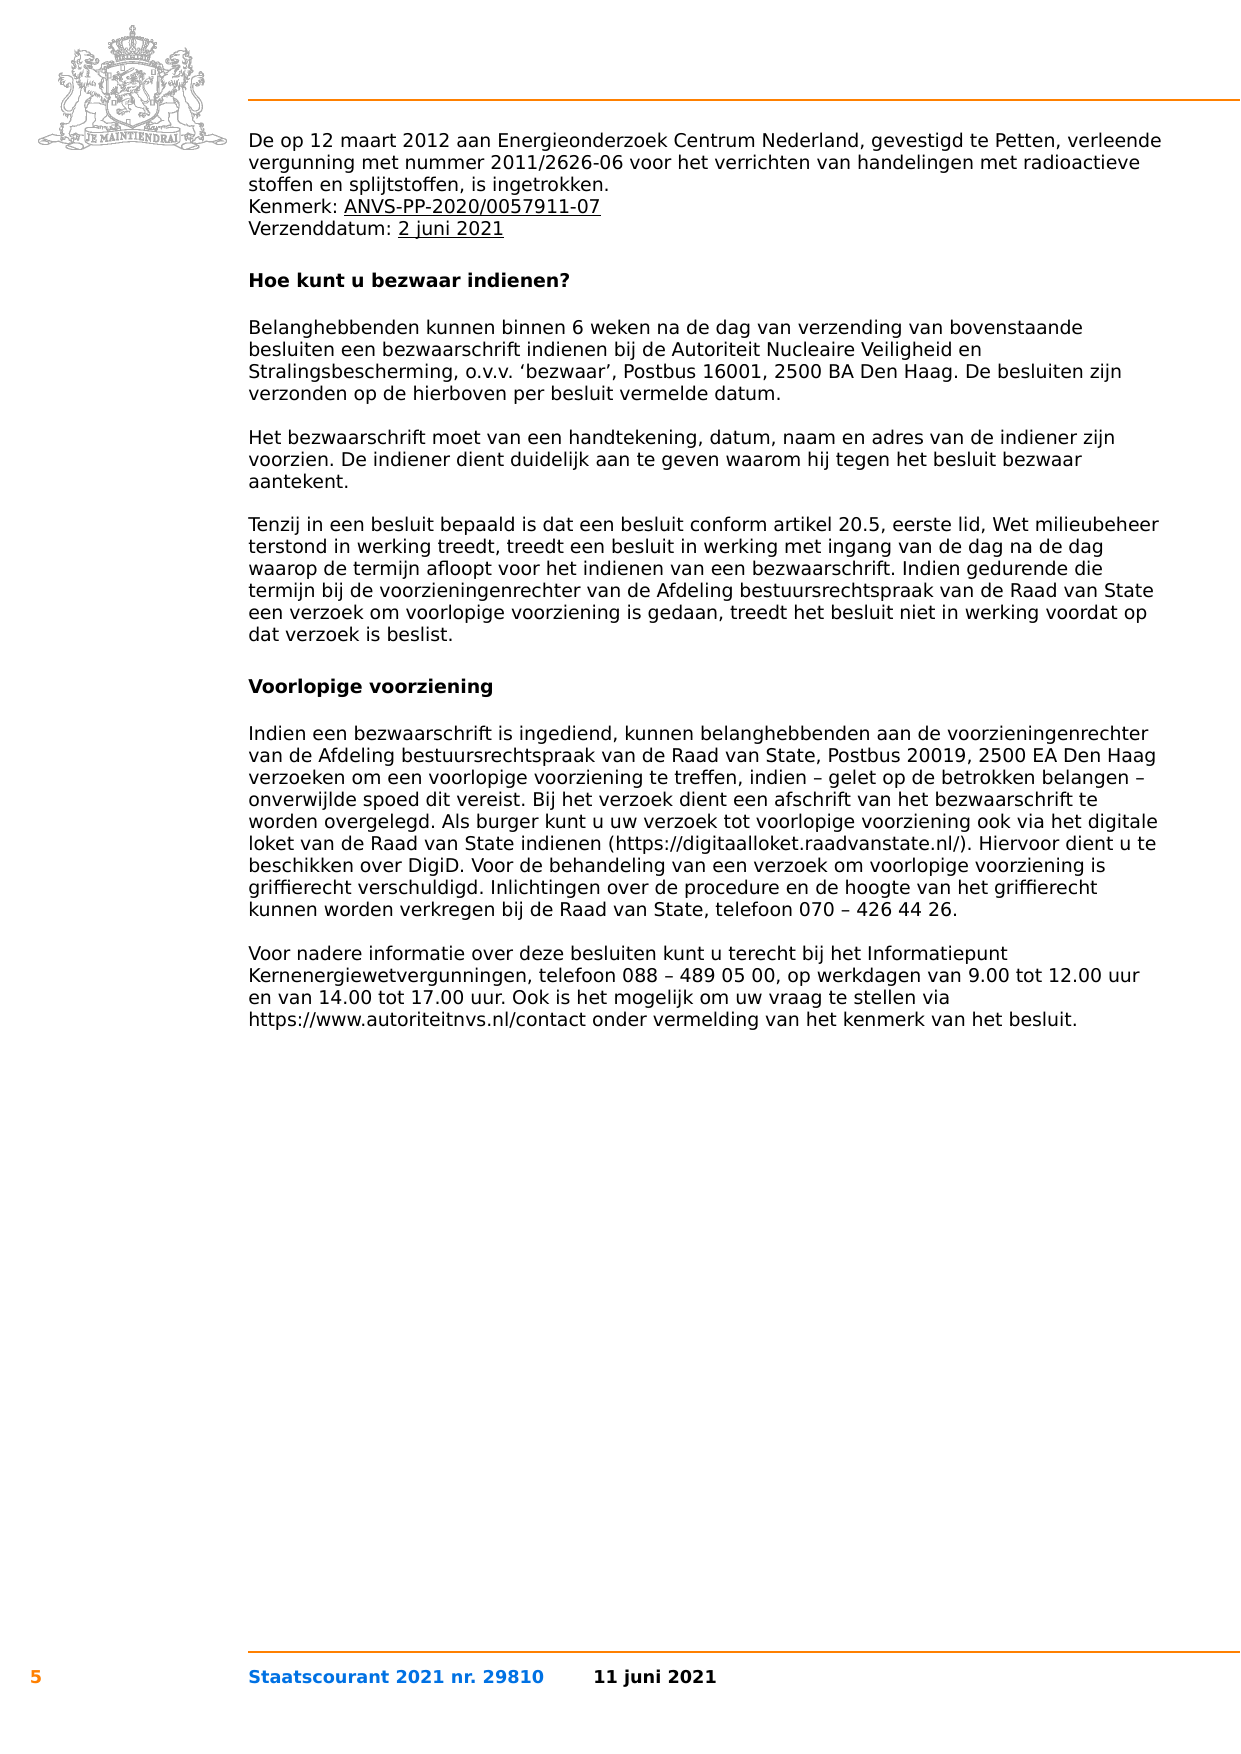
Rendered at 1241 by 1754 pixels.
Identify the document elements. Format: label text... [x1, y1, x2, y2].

subtitle Hoe kunt u bezwaar indienen? [248, 270, 1163, 292]
subtitle Voorlopige voorziening [248, 676, 1163, 698]
text De op 12 maart 2012 aan Energieonderzoek Centrum Nederland, gevestigd te Petten, verleende vergunning met nummer 2011/2626-06 voor het verrichten van handelingen met radioactieve stoffen en splijtstoffen, is ingetrokken. [248, 130, 1163, 196]
text Kenmerk: ANVS-PP-2020/0057911-07 [248, 196, 1163, 218]
text Het bezwaarschrift moet van een handtekening, datum, naam en adres van de indiener zijn voorzien. De indiener dient duidelijk aan te geven waarom hij tegen het besluit bezwaar aantekent. [248, 427, 1163, 492]
text Belanghebbenden kunnen binnen 6 weken na de dag van verzending van bovenstaande besluiten een bezwaarschrift indienen bij de Autoriteit Nucleaire Veiligheid en Stralingsbescherming, o.v.v. ‘bezwaar’, Postbus 16001, 2500 BA Den Haag. De besluiten zijn verzonden op de hierboven per besluit vermelde datum. [248, 317, 1163, 405]
text Voor nadere informatie over deze besluiten kunt u terecht bij het Informatiepunt Kernenergiewetvergunningen, telefoon 088 – 489 05 00, op werkdagen van 9.00 tot 12.00 uur en van 14.00 tot 17.00 uur. Ook is het mogelijk om uw vraag te stellen via https://www.autoriteitnvs.nl/contact onder vermelding van het kenmerk van het besluit. [248, 943, 1163, 1031]
text Verzenddatum: 2 juni 2021 [248, 218, 1163, 240]
text Indien een bezwaarschrift is ingediend, kunnen belanghebbenden aan de voorzieningenrechter van de Afdeling bestuursrechtspraak van de Raad van State, Postbus 20019, 2500 EA Den Haag verzoeken om een voorlopige voorziening te treffen, indien – gelet op de betrokken belangen – onverwijlde spoed dit vereist. Bij het verzoek dient een afschrift van het bezwaarschrift te worden overgelegd. Als burger kunt u uw verzoek tot voorlopige voorziening ook via het digitale loket van de Raad van State indienen (https://digitaalloket.raadvanstate.nl/). Hiervoor dient u te beschikken over DigiD. Voor de behandeling van een verzoek om voorlopige voorziening is griffierecht verschuldigd. Inlichtingen over de procedure en de hoogte van het griffierecht kunnen worden verkregen bij de Raad van State, telefoon 070 – 426 44 26. [248, 723, 1163, 921]
picture [38, 25, 227, 150]
text Tenzij in een besluit bepaald is dat een besluit conform artikel 20.5, eerste lid, Wet milieubeheer terstond in werking treedt, treedt een besluit in werking met ingang van de dag na de dag waarop de termijn afloopt voor het indienen van een bezwaarschrift. Indien gedurende die termijn bij de voorzieningenrechter van de Afdeling bestuursrechtspraak van de Raad van State een verzoek om voorlopige voorziening is gedaan, treedt het besluit niet in werking voordat op dat verzoek is beslist. [248, 514, 1163, 646]
